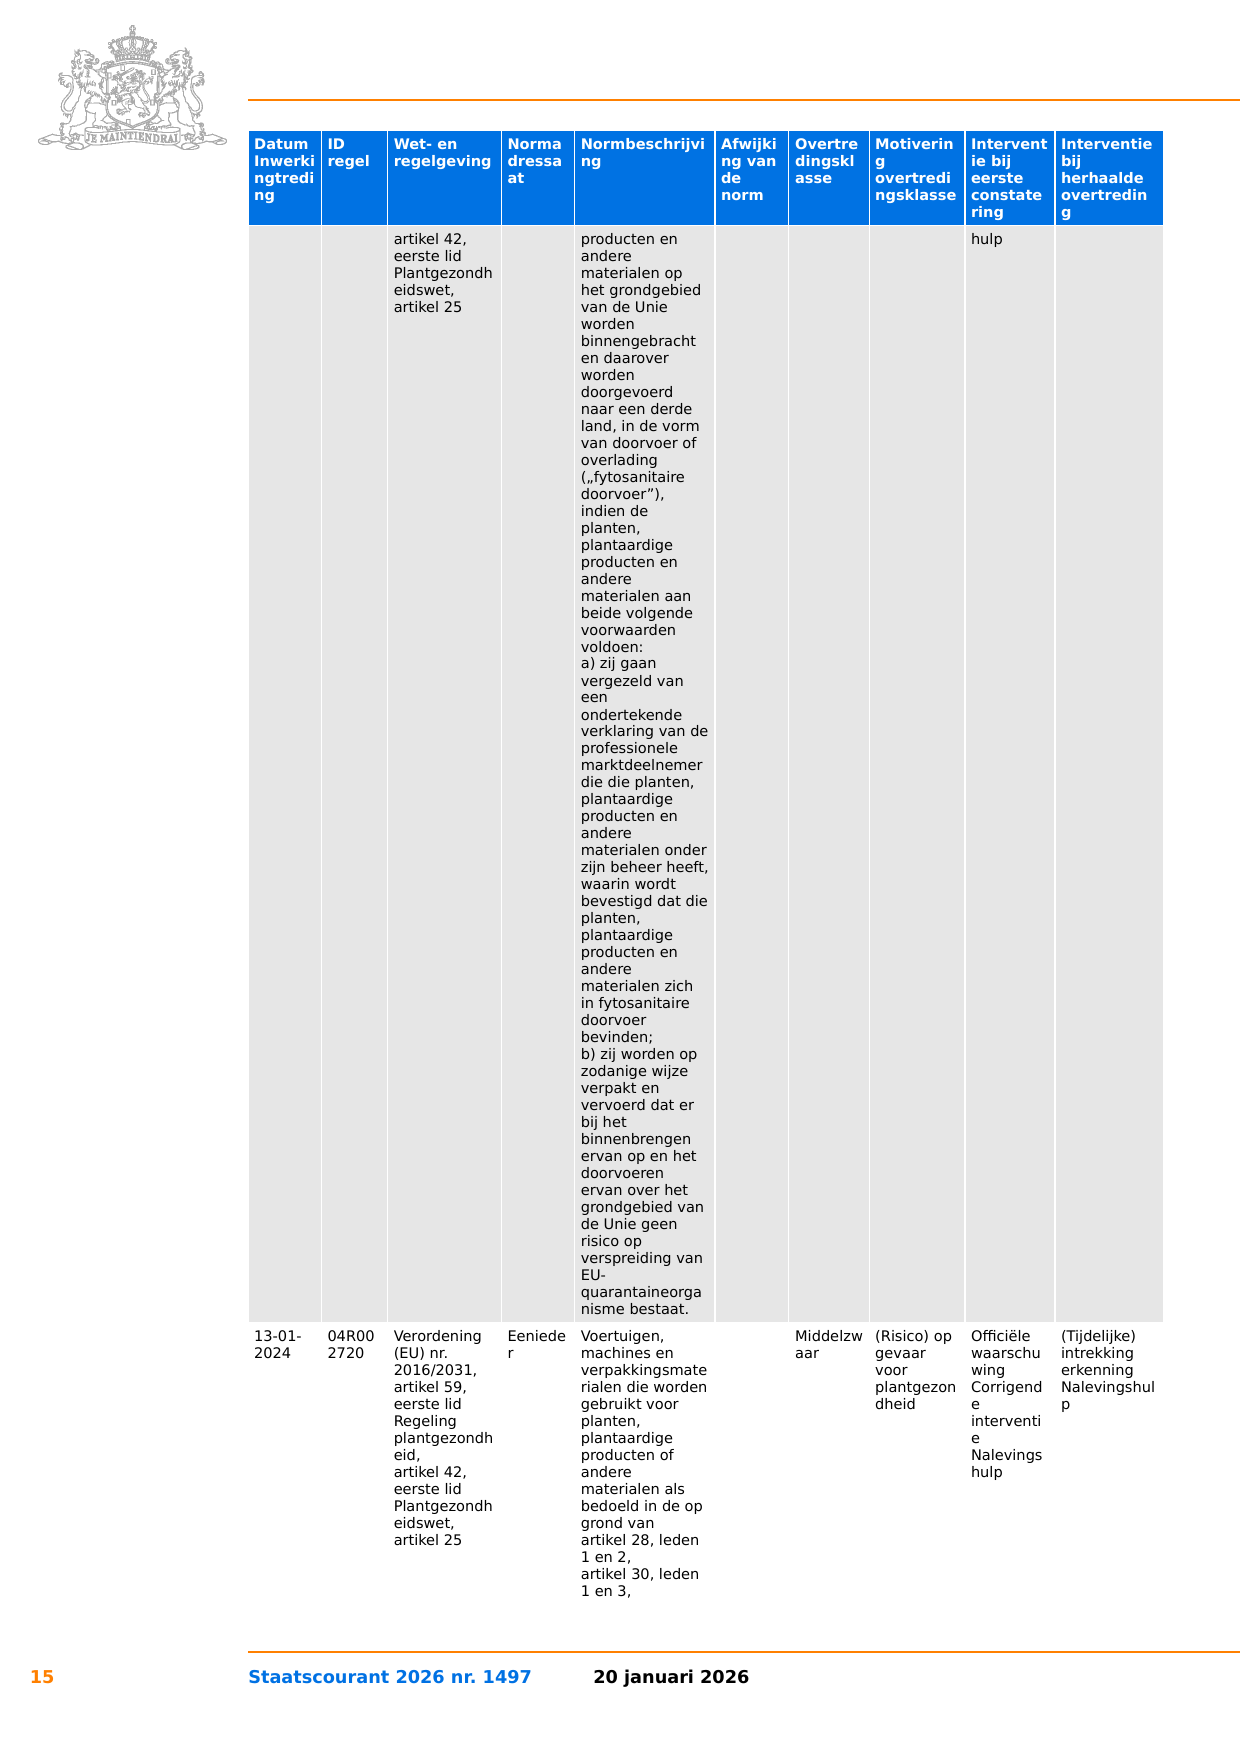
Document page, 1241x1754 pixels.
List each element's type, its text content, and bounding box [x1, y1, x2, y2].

table_cell Middelzwaar [789, 1323, 869, 1604]
table_header Overtredingsklasse [789, 131, 869, 225]
picture [38, 25, 227, 150]
table_cell artikel 42, eerste lid Plantgezondheidswet, artikel 25 [388, 226, 501, 1322]
table_cell [502, 226, 574, 1322]
table_header Wet- en regelgeving [388, 131, 501, 225]
table_cell [249, 226, 321, 1322]
table_cell Eenieder [502, 1323, 574, 1604]
table_cell Voertuigen, machines en verpakkingsmaterialen die worden gebruikt voor planten, plantaardige producten of andere materialen als bedoeld in de op grond van artikel 28, leden 1 en 2, artikel 30, leden 1 en 3, [575, 1323, 714, 1604]
table_cell producten en andere materialen op het grondgebied van de Unie worden binnengebracht en daarover worden doorgevoerd naar een derde land, in de vorm van doorvoer of overlading („fytosanitaire doorvoer”), indien de planten, plantaardige producten en andere materialen aan beide volgende voorwaarden voldoen: a) zij gaan vergezeld van een ondertekende verklaring van de professionele marktdeelnemer die die planten, plantaardige producten en andere materialen onder zijn beheer heeft, waarin wordt bevestigd dat die planten, plantaardige producten en andere materialen zich in fytosanitaire doorvoer bevinden; b) zij worden op zodanige wijze verpakt en vervoerd dat er bij het binnenbrengen ervan op en het doorvoeren ervan over het grondgebied van de Unie geen risico op verspreiding van EU-quarantaineorganisme bestaat. [575, 226, 714, 1322]
table_header Motivering overtredingsklasse [870, 131, 964, 225]
table_cell 13-01-2024 [249, 1323, 321, 1604]
table_header Datum Inwerkingtreding [249, 131, 321, 225]
table_cell Verordening (EU) nr. 2016/2031, artikel 59, eerste lid Regeling plantgezondheid, artikel 42, eerste lid Plantgezondheidswet, artikel 25 [388, 1323, 501, 1604]
table_header Normbeschrijving [575, 131, 714, 225]
table_cell [716, 1323, 788, 1604]
table_header Normadressaat [502, 131, 574, 225]
table_header Afwijking van de norm [716, 131, 788, 225]
table_cell [1056, 226, 1163, 1322]
table_cell (Tijdelijke) intrekking erkenning Nalevingshulp [1056, 1323, 1163, 1604]
table_cell [716, 226, 788, 1322]
table_cell [789, 226, 869, 1322]
table_header ID regel [322, 131, 387, 225]
table_cell [322, 226, 387, 1322]
table_cell hulp [966, 226, 1054, 1322]
table_cell 04R002720 [322, 1323, 387, 1604]
table_cell Officiële waarschuwing Corrigende interventie Nalevingshulp [966, 1323, 1054, 1604]
table_cell (Risico) op gevaar voor plantgezondheid [870, 1323, 964, 1604]
table_header Interventie bij eerste constatering [966, 131, 1054, 225]
table_header Interventie bij herhaalde overtreding [1056, 131, 1163, 225]
table_cell [870, 226, 964, 1322]
